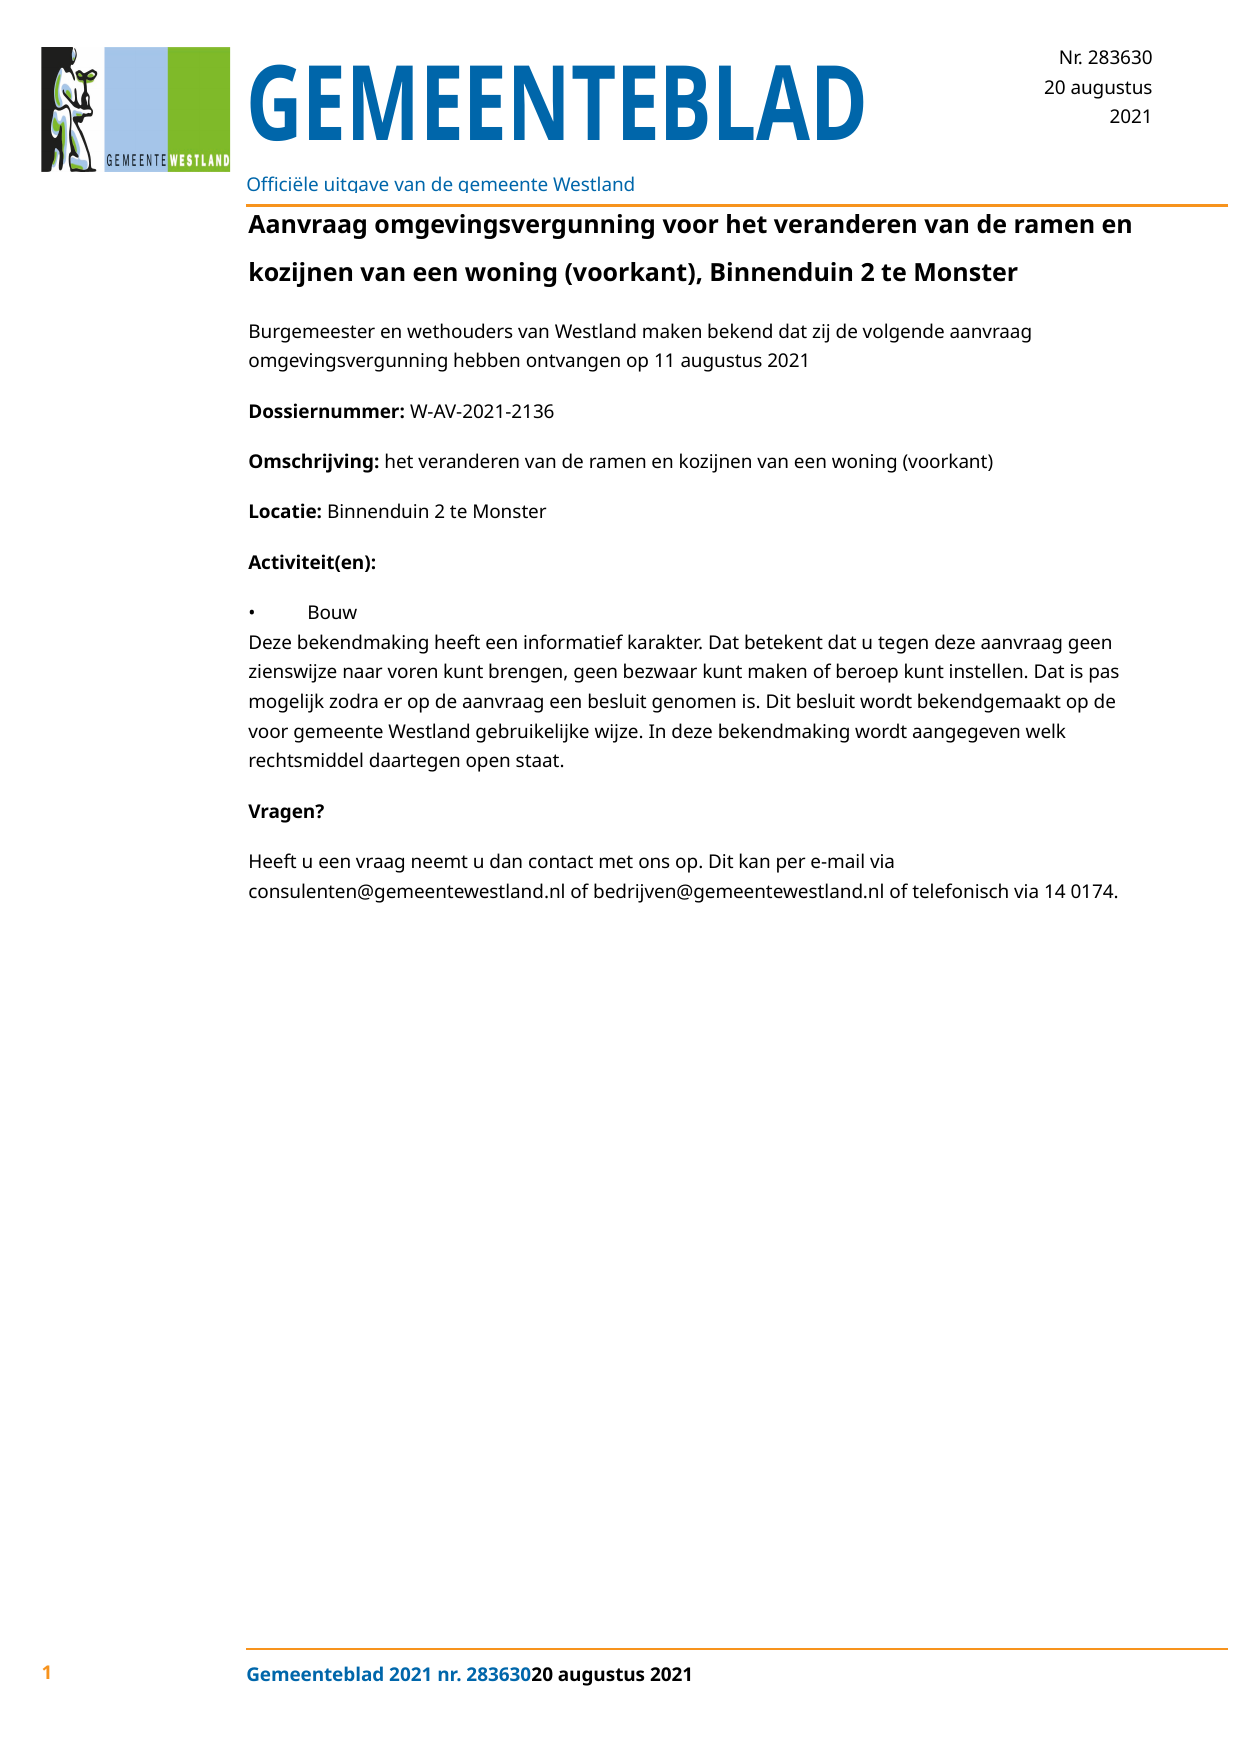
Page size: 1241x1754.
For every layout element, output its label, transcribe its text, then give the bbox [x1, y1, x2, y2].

text Activiteit(en): [248, 549, 1152, 575]
text Vragen? [248, 798, 1152, 824]
text Heeft u een vraag neemt u dan contact met ons op. Dit kan per e-mail via consulenten@gemeentewestland.nl of bedrijven@gemeentewestland.nl of telefonisch via 14 0174. [248, 848, 1152, 904]
text Deze bekendmaking heeft een informatief karakter. Dat betekent dat u tegen deze aanvraag geen zienswijze naar voren kunt brengen, geen bezwaar kunt maken of beroep kunt instellen. Dat is pas mogelijk zodra er op de aanvraag een besluit genomen is. Dit besluit wordt bekendgemaakt op de voor gemeente Westland gebruikelijke wijze. In deze bekendmaking wordt aangegeven welk rechtsmiddel daartegen open staat. [248, 629, 1152, 773]
text Omschrijving: het veranderen van de ramen en kozijnen van een woning (voorkant) [248, 448, 1152, 474]
picture [41, 47, 231, 172]
text Locatie: Binnenduin 2 te Monster [248, 499, 1152, 524]
text Aanvraag omgevingsvergunning voor het veranderen van de ramen en kozijnen van een woning (voorkant), Binnenduin 2 te Monster [248, 207, 1152, 288]
list Bouw [248, 599, 1152, 625]
text Burgemeester en wethouders van Westland maken bekend dat zij de volgende aanvraag omgevingsvergunning hebben ontvangen op 11 augustus 2021 [248, 318, 1152, 373]
text Dossiernummer: W-AV-2021-2136 [248, 398, 1152, 424]
